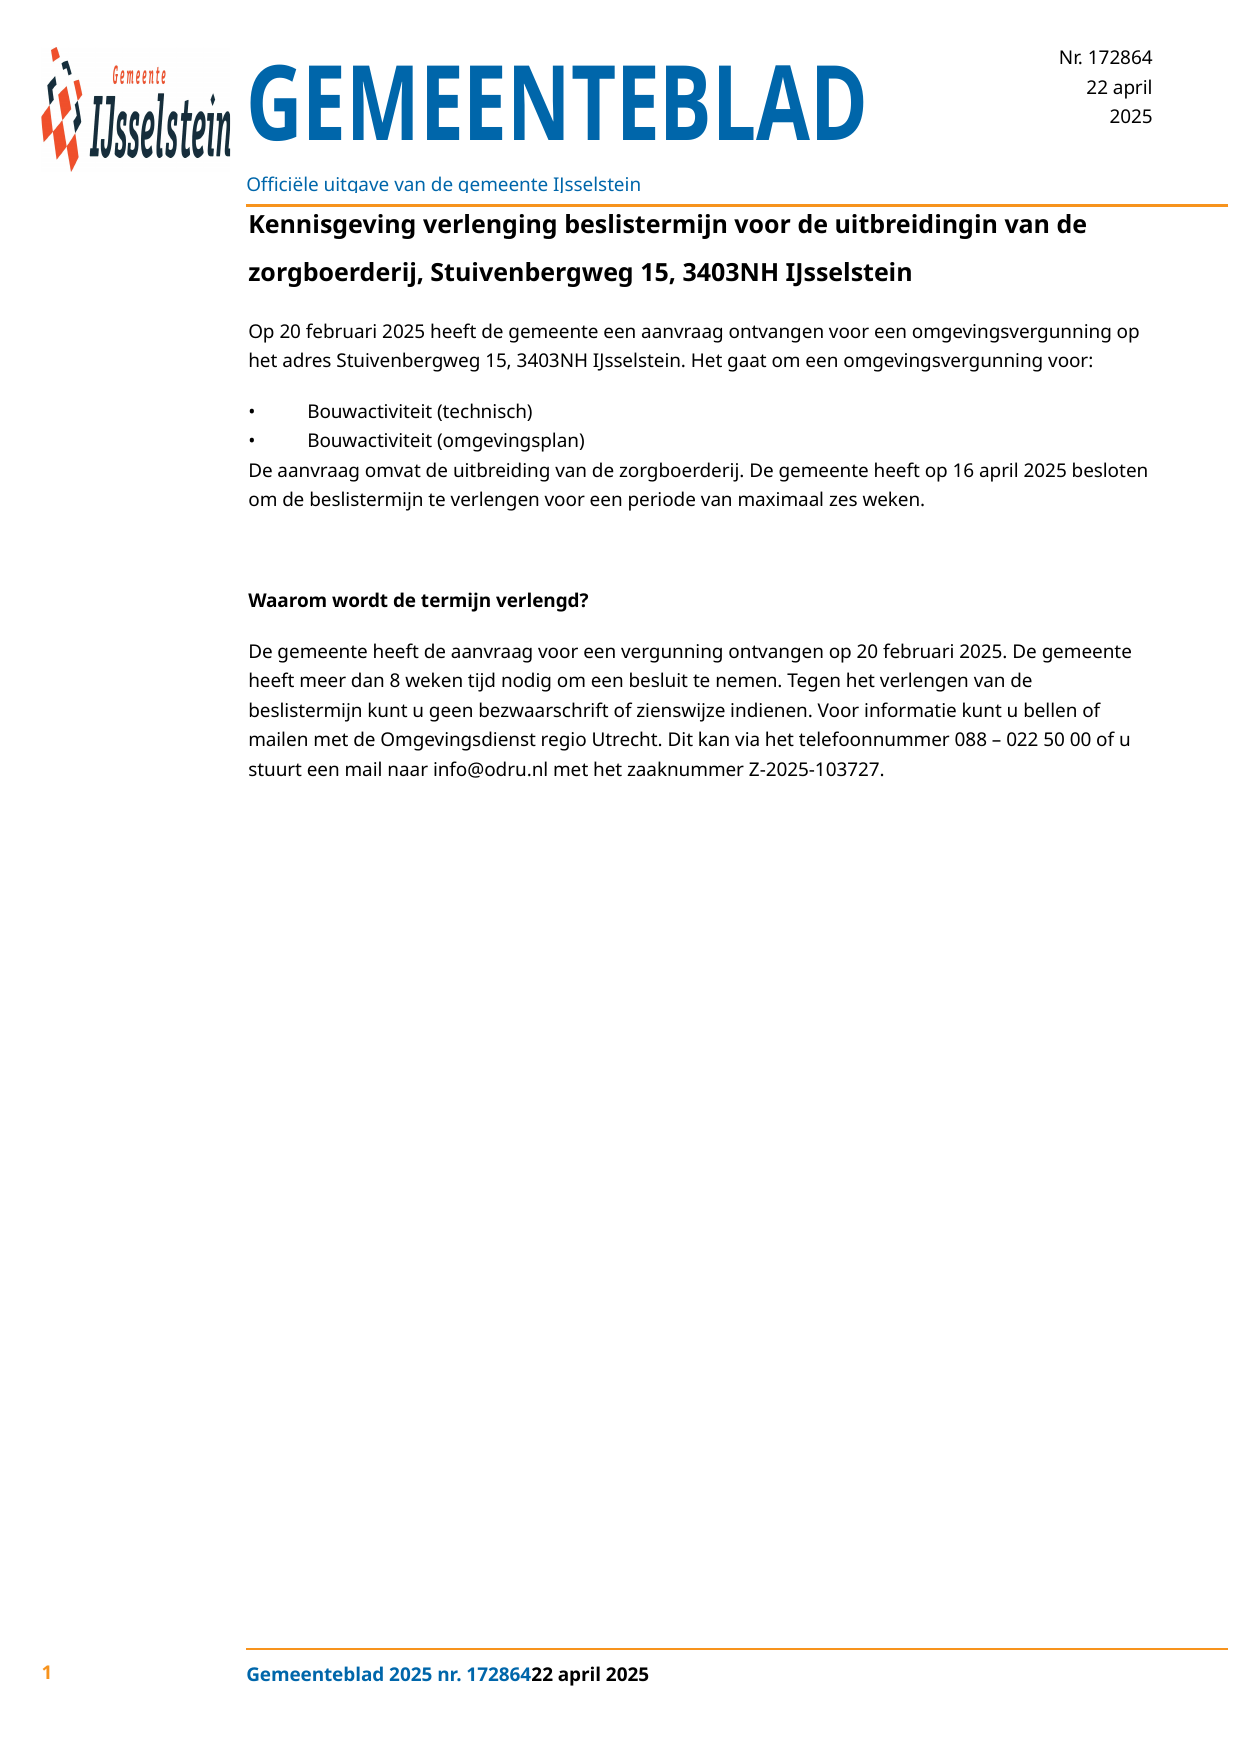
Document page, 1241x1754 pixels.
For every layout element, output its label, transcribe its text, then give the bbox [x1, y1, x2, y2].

text Kennisgeving verlenging beslistermijn voor de uitbreidingin van de zorgboerderij, Stuivenbergweg 15, 3403NH IJsselstein [248, 207, 1152, 288]
text De gemeente heeft de aanvraag voor een vergunning ontvangen op 20 februari 2025. De gemeente heeft meer dan 8 weken tijd nodig om een besluit te nemen. Tegen het verlengen van de beslistermijn kunt u geen bezwaarschrift of zienswijze indienen. Voor informatie kunt u bellen of mailen met de Omgevingsdienst regio Utrecht. Dit kan via het telefoonnummer 088 – 022 50 00 of u stuurt een mail naar info@odru.nl met het zaaknummer Z-2025-103727. [248, 638, 1152, 782]
text Op 20 februari 2025 heeft de gemeente een aanvraag ontvangen voor een omgevingsvergunning op het adres Stuivenbergweg 15, 3403NH IJsselstein. Het gaat om een omgevingsvergunning voor: [248, 318, 1152, 373]
list Bouwactiviteit (omgevingsplan) [248, 427, 1152, 453]
text De aanvraag omvat de uitbreiding van de zorgboerderij. De gemeente heeft op 16 april 2025 besloten om de beslistermijn te verlengen voor een periode van maximaal zes weken. [248, 457, 1152, 512]
list Bouwactiviteit (technisch) [248, 398, 1152, 424]
picture [41, 47, 231, 172]
text Waarom wordt de termijn verlengd? [248, 587, 1152, 613]
